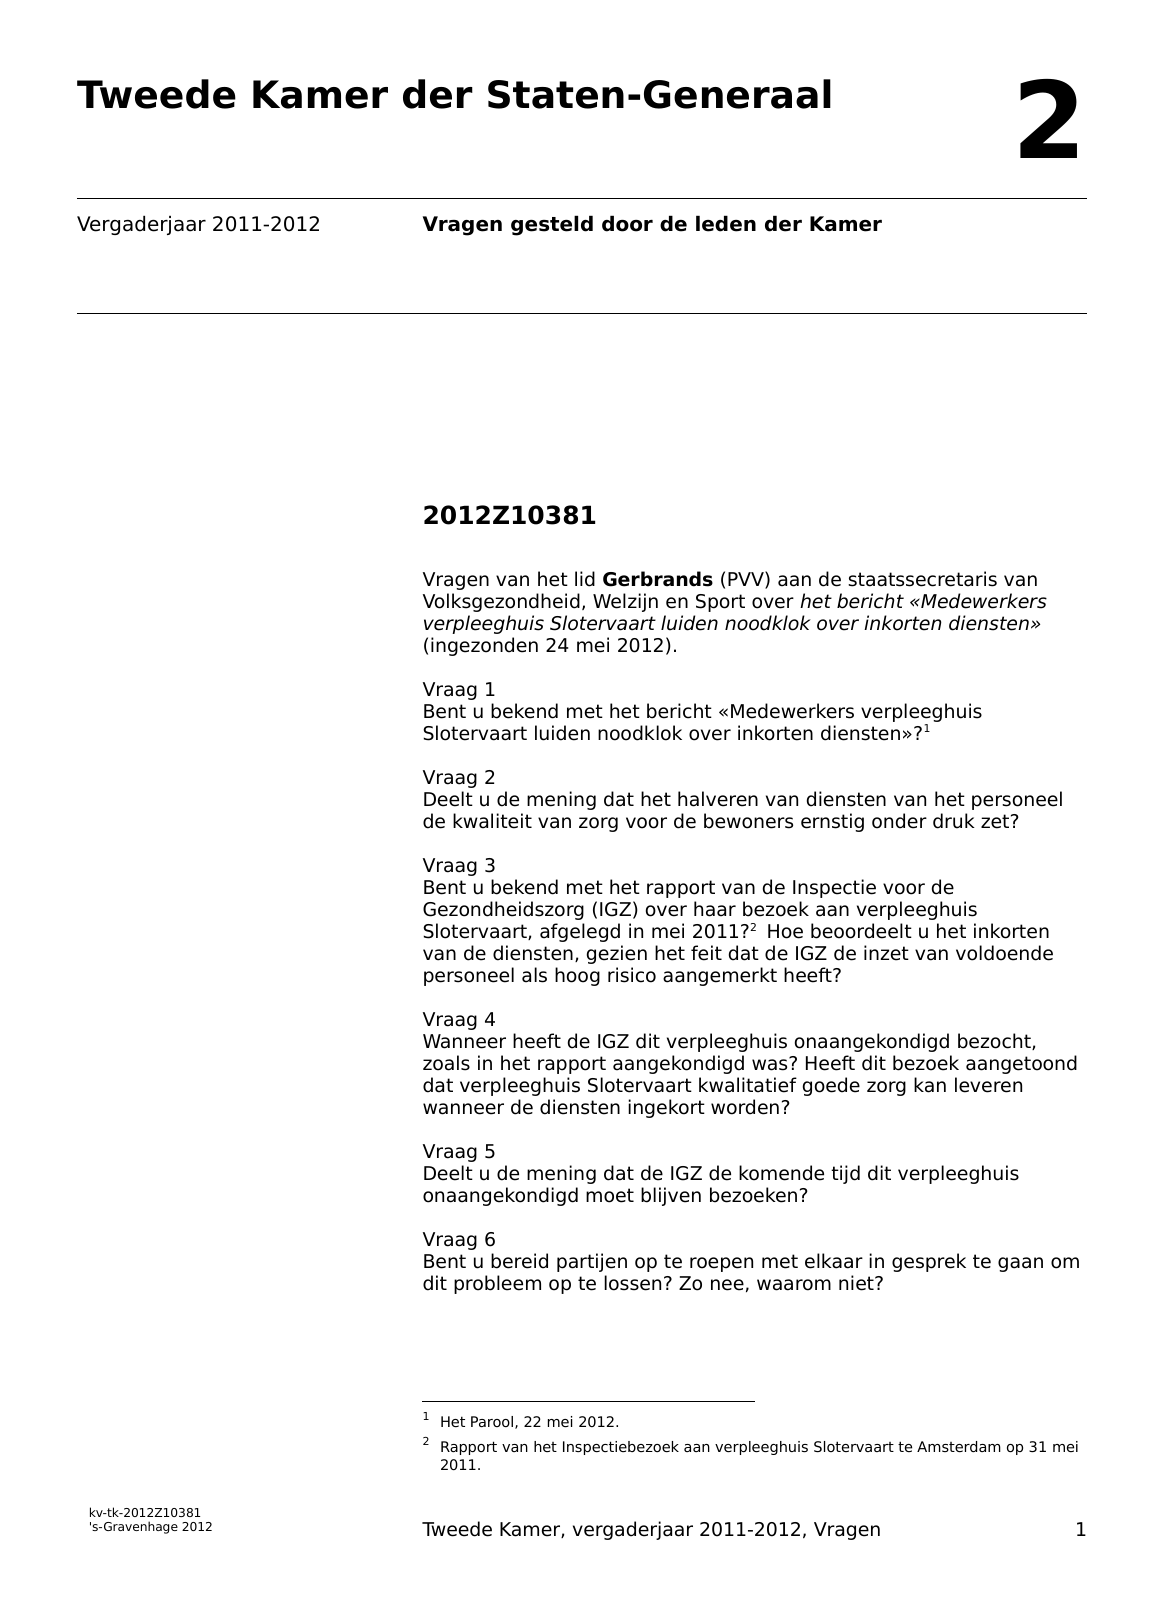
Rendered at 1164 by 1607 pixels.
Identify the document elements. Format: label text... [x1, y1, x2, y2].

table_header 2 [886, 59, 1087, 198]
text Wanneer heeft de IGZ dit verpleeghuis onaangekondigd bezocht, zoals in het rapport aangekondigd was? Heeft dit bezoek aangetoond dat verpleeghuis Slotervaart kwalitatief goede zorg kan leveren wanneer de diensten ingekort worden? [422, 1031, 1087, 1119]
text Vraag 3 [422, 855, 1087, 877]
text Vraag 2 [422, 767, 1087, 789]
text Vragen van het lid Gerbrands (PVV) aan de staatssecretaris van Volksgezondheid, Welzijn en Sport over het bericht «Medewerkers verpleeghuis Slotervaart luiden noodklok over inkorten diensten» (ingezonden 24 mei 2012). [422, 569, 1087, 657]
text Vraag 5 [422, 1141, 1087, 1163]
table_cell Vragen gesteld door de leden der Kamer [422, 199, 1087, 313]
text Vraag 4 [422, 1009, 1087, 1031]
text Deelt u de mening dat het halveren van diensten van het personeel de kwaliteit van zorg voor de bewoners ernstig onder druk zet? [422, 789, 1087, 833]
text Vraag 1 [422, 679, 1087, 701]
table_header Tweede Kamer der Staten-Generaal [77, 59, 886, 198]
text Rapport van het Inspectiebezoek aan verpleeghuis Slotervaart te Amsterdam op 31 mei 2011. [422, 1435, 1087, 1474]
text Bent u bereid partijen op te roepen met elkaar in gesprek te gaan om dit probleem op te lossen? Zo nee, waarom niet? [422, 1251, 1087, 1295]
text Bent u bekend met het rapport van de Inspectie voor de Gezondheidszorg (IGZ) over haar bezoek aan verpleeghuis Slotervaart, afgelegd in mei 2011? Hoe beoordeelt u het inkorten van de diensten, gezien het feit dat de IGZ de inzet van voldoende personeel als hoog risico aangemerkt heeft? [422, 877, 1087, 987]
text 's-Gravenhage 2012 [88, 1520, 323, 1534]
table_cell Vergaderjaar 2011-2012 [77, 199, 422, 313]
text Deelt u de mening dat de IGZ de komende tijd dit verpleeghuis onaangekondigd moet blijven bezoeken? [422, 1163, 1087, 1207]
text Het Parool, 22 mei 2012. [422, 1410, 1087, 1432]
text kv-tk-2012Z10381 [88, 1506, 323, 1520]
text Bent u bekend met het bericht «Medewerkers verpleeghuis Slotervaart luiden noodklok over inkorten diensten»? [422, 701, 1087, 745]
text 2012Z10381 [422, 501, 1087, 531]
text Vraag 6 [422, 1229, 1087, 1251]
